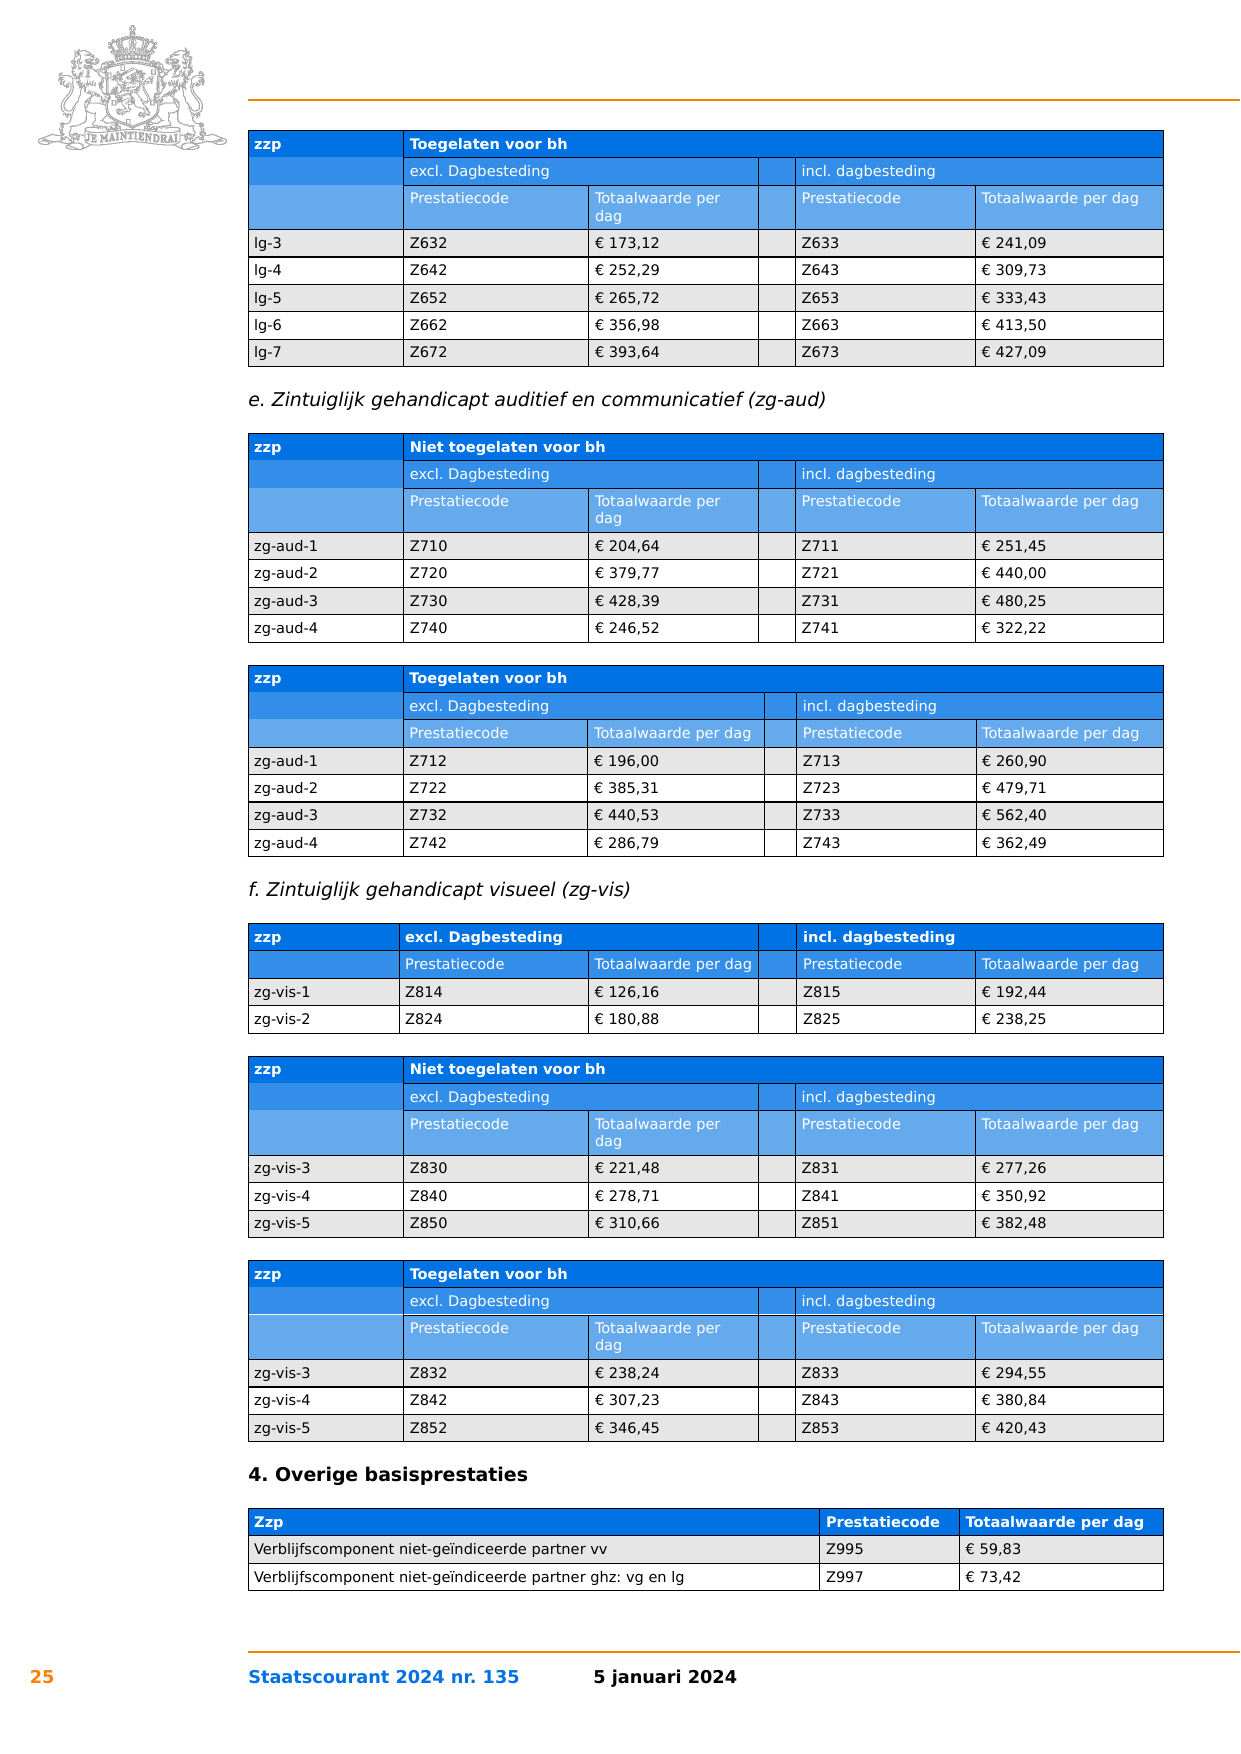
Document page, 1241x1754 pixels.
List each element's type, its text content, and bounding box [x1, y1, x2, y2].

table_cell zg-aud-4 [249, 830, 403, 856]
table_cell € 385,31 [588, 775, 764, 801]
table_cell Z672 [404, 340, 588, 366]
table_cell Z643 [796, 258, 975, 284]
table_cell Prestatiecode [404, 489, 588, 532]
table_cell € 73,42 [960, 1564, 1163, 1590]
table_cell € 380,84 [976, 1388, 1163, 1414]
table_cell Z853 [796, 1415, 975, 1441]
table_cell Verblijfscomponent niet-geïndiceerde partner ghz: vg en lg [249, 1564, 819, 1590]
table_cell € 379,77 [589, 560, 758, 587]
table_cell [759, 461, 795, 488]
table_cell Totaalwaarde per dag [976, 1316, 1163, 1359]
table_cell Z831 [796, 1156, 975, 1182]
table_cell Z662 [404, 312, 588, 339]
table_cell [759, 186, 795, 229]
table_cell [759, 158, 795, 185]
table_cell zg-vis-4 [249, 1388, 403, 1414]
table_cell zg-aud-1 [249, 533, 403, 559]
table_cell € 307,23 [589, 1388, 758, 1414]
table_cell [759, 1360, 795, 1386]
table_header zzp [249, 924, 399, 950]
table_cell Verblijfscomponent niet-geïndiceerde partner vv [249, 1536, 819, 1563]
table_cell Z632 [404, 230, 588, 256]
table_cell [759, 951, 796, 978]
table_cell [765, 748, 796, 774]
table_cell € 382,48 [976, 1211, 1163, 1237]
table_cell Z840 [404, 1183, 588, 1209]
table_cell Z852 [404, 1415, 588, 1441]
table_cell € 238,24 [589, 1360, 758, 1386]
table_header incl. dagbesteding [797, 924, 1163, 950]
table_cell € 126,16 [589, 979, 758, 1005]
table_cell Z743 [797, 830, 976, 856]
table_cell Z824 [400, 1006, 588, 1033]
table_header Totaalwaarde per dag [960, 1509, 1163, 1535]
table_header Toegelaten voor bh [404, 131, 1163, 157]
table_cell excl. Dagbesteding [404, 158, 758, 185]
table_cell Z713 [797, 748, 976, 774]
table_cell [759, 533, 795, 559]
table_cell € 322,22 [976, 615, 1163, 642]
table_cell Z833 [796, 1360, 975, 1386]
table_cell € 192,44 [976, 979, 1163, 1005]
table_cell Z733 [797, 803, 976, 829]
table_cell [759, 560, 795, 587]
table_cell Prestatiecode [404, 1111, 588, 1155]
table_cell € 221,48 [589, 1156, 758, 1182]
table_cell zg-vis-3 [249, 1156, 403, 1182]
table_header zzp [249, 131, 403, 157]
table_cell € 309,73 [976, 258, 1163, 284]
table_cell Z723 [797, 775, 976, 801]
table_cell zg-vis-3 [249, 1360, 403, 1386]
table_cell Z815 [797, 979, 975, 1005]
table_cell zg-aud-2 [249, 775, 403, 801]
table_cell [759, 1316, 795, 1359]
table_cell lg-3 [249, 230, 403, 256]
table_cell [759, 1211, 795, 1237]
table_cell Z673 [796, 340, 975, 366]
table_cell € 346,45 [589, 1415, 758, 1441]
subtitle e. Zintuiglijk gehandicapt auditief en communicatief (zg-aud) [248, 389, 1163, 411]
table_cell Prestatiecode [404, 720, 587, 747]
table_cell Totaalwaarde per dag [976, 186, 1163, 229]
table_cell € 350,92 [976, 1183, 1163, 1209]
table_cell Z722 [404, 775, 587, 801]
table_cell zg-vis-4 [249, 1183, 403, 1209]
table_cell Z732 [404, 803, 587, 829]
table_cell zg-aud-1 [249, 748, 403, 774]
table_cell Totaalwaarde per dag [976, 951, 1163, 978]
table_cell € 440,00 [976, 560, 1163, 587]
table_cell € 180,88 [589, 1006, 758, 1033]
table_header Niet toegelaten voor bh [404, 434, 1163, 460]
table_cell [765, 693, 796, 719]
table_cell zg-aud-4 [249, 615, 403, 642]
table_header zzp [249, 666, 403, 692]
table_cell Z841 [796, 1183, 975, 1209]
table_cell excl. Dagbesteding [404, 1288, 758, 1314]
table_cell Z731 [796, 588, 975, 614]
table_cell € 246,52 [589, 615, 758, 642]
table_cell Totaalwaarde per dag [589, 489, 758, 532]
table_cell zg-vis-1 [249, 979, 399, 1005]
table_cell € 440,53 [588, 803, 764, 829]
table_cell [759, 588, 795, 614]
table_header excl. Dagbesteding [400, 924, 758, 950]
table_cell Z741 [796, 615, 975, 642]
table_header Niet toegelaten voor bh [404, 1057, 1163, 1083]
table_cell Z814 [400, 979, 588, 1005]
table_cell [759, 1183, 795, 1209]
table_cell [759, 1415, 795, 1441]
table_cell € 59,83 [960, 1536, 1163, 1563]
table_cell Totaalwaarde per dag [976, 1111, 1163, 1155]
table_cell [759, 340, 795, 366]
table_cell excl. Dagbesteding [404, 1084, 758, 1110]
table_cell Z851 [796, 1211, 975, 1237]
table_cell lg-7 [249, 340, 403, 366]
table_cell € 428,39 [589, 588, 758, 614]
table_cell € 310,66 [589, 1211, 758, 1237]
table_cell lg-4 [249, 258, 403, 284]
table_cell Z730 [404, 588, 588, 614]
table_cell incl. dagbesteding [796, 158, 1163, 185]
table_cell Z842 [404, 1388, 588, 1414]
table_cell [765, 803, 796, 829]
table_cell Totaalwaarde per dag [589, 1316, 758, 1359]
table_cell € 238,25 [976, 1006, 1163, 1033]
table_cell [765, 720, 796, 747]
table_cell € 286,79 [588, 830, 764, 856]
table_cell € 356,98 [589, 312, 758, 339]
table_cell € 173,12 [589, 230, 758, 256]
table_cell lg-5 [249, 285, 403, 311]
table_header Zzp [249, 1509, 819, 1535]
table_cell Z995 [820, 1536, 959, 1563]
table_cell Totaalwaarde per dag [589, 951, 758, 978]
table_cell € 333,43 [976, 285, 1163, 311]
table_cell Z740 [404, 615, 588, 642]
table_cell Z711 [796, 533, 975, 559]
table_cell € 265,72 [589, 285, 758, 311]
table_cell [759, 1084, 795, 1110]
table_cell Z710 [404, 533, 588, 559]
table_cell Totaalwaarde per dag [977, 720, 1163, 747]
table_cell Z653 [796, 285, 975, 311]
table_cell [759, 489, 795, 532]
table_cell Z830 [404, 1156, 588, 1182]
table_cell Prestatiecode [796, 1316, 975, 1359]
table_header zzp [249, 1057, 403, 1083]
table_cell Totaalwaarde per dag [589, 1111, 758, 1155]
picture [38, 25, 227, 150]
table_header [759, 924, 796, 950]
table_cell Z663 [796, 312, 975, 339]
table_cell zg-vis-5 [249, 1211, 403, 1237]
table_cell incl. dagbesteding [796, 461, 1163, 488]
table_cell Totaalwaarde per dag [588, 720, 764, 747]
table_cell [759, 312, 795, 339]
table_cell incl. dagbesteding [797, 693, 1163, 719]
table_cell [759, 1111, 795, 1155]
table_cell [759, 1288, 795, 1314]
table_cell Z825 [797, 1006, 975, 1033]
table_cell Z832 [404, 1360, 588, 1386]
table_cell incl. dagbesteding [796, 1288, 1163, 1314]
table_cell € 278,71 [589, 1183, 758, 1209]
table_cell € 241,09 [976, 230, 1163, 256]
table_cell € 362,49 [977, 830, 1163, 856]
table_cell € 204,64 [589, 533, 758, 559]
table_cell € 260,90 [977, 748, 1163, 774]
table_cell Z850 [404, 1211, 588, 1237]
table_cell [759, 258, 795, 284]
table_cell Z721 [796, 560, 975, 587]
table_cell zg-vis-2 [249, 1006, 399, 1033]
table_cell Prestatiecode [400, 951, 588, 978]
table_cell Prestatiecode [796, 1111, 975, 1155]
table_cell € 251,45 [976, 533, 1163, 559]
table_cell Prestatiecode [797, 951, 975, 978]
table_cell [759, 1388, 795, 1414]
table_cell Z742 [404, 830, 587, 856]
table_cell Prestatiecode [796, 186, 975, 229]
table_cell € 480,25 [976, 588, 1163, 614]
table_cell Z642 [404, 258, 588, 284]
table_cell zg-aud-3 [249, 588, 403, 614]
subtitle 4. Overige basisprestaties [248, 1464, 1163, 1486]
table_cell € 294,55 [976, 1360, 1163, 1386]
table_cell Totaalwaarde per dag [589, 186, 758, 229]
table_cell zg-aud-2 [249, 560, 403, 587]
table_cell € 562,40 [977, 803, 1163, 829]
table_header zzp [249, 434, 403, 460]
table_cell [759, 230, 795, 256]
table_cell Z652 [404, 285, 588, 311]
table_header Toegelaten voor bh [404, 666, 1163, 692]
table_cell Prestatiecode [797, 720, 976, 747]
table_cell incl. dagbesteding [796, 1084, 1163, 1110]
table_cell € 252,29 [589, 258, 758, 284]
table_cell Z720 [404, 560, 588, 587]
table_header Prestatiecode [820, 1509, 959, 1535]
table_cell zg-vis-5 [249, 1415, 403, 1441]
table_cell € 413,50 [976, 312, 1163, 339]
table_cell Prestatiecode [404, 1316, 588, 1359]
table_cell € 479,71 [977, 775, 1163, 801]
table_header Toegelaten voor bh [404, 1261, 1163, 1287]
table_cell [765, 775, 796, 801]
table_cell Z712 [404, 748, 587, 774]
table_cell Prestatiecode [404, 186, 588, 229]
table_cell Z633 [796, 230, 975, 256]
table_cell Prestatiecode [796, 489, 975, 532]
table_cell [249, 951, 399, 978]
table_cell € 277,26 [976, 1156, 1163, 1182]
table_cell Z997 [820, 1564, 959, 1590]
table_cell [759, 615, 795, 642]
table_cell Z843 [796, 1388, 975, 1414]
subtitle f. Zintuiglijk gehandicapt visueel (zg-vis) [248, 879, 1163, 901]
table_cell lg-6 [249, 312, 403, 339]
table_header zzp [249, 1261, 403, 1287]
table_cell [759, 979, 796, 1005]
table_cell excl. Dagbesteding [404, 693, 764, 719]
table_cell € 393,64 [589, 340, 758, 366]
table_cell excl. Dagbesteding [404, 461, 758, 488]
table_cell [765, 830, 796, 856]
table_cell Totaalwaarde per dag [976, 489, 1163, 532]
table_cell € 427,09 [976, 340, 1163, 366]
table_cell € 196,00 [588, 748, 764, 774]
table_cell [759, 1156, 795, 1182]
table_cell zg-aud-3 [249, 803, 403, 829]
table_cell [759, 285, 795, 311]
table_cell [759, 1006, 796, 1033]
table_cell € 420,43 [976, 1415, 1163, 1441]
